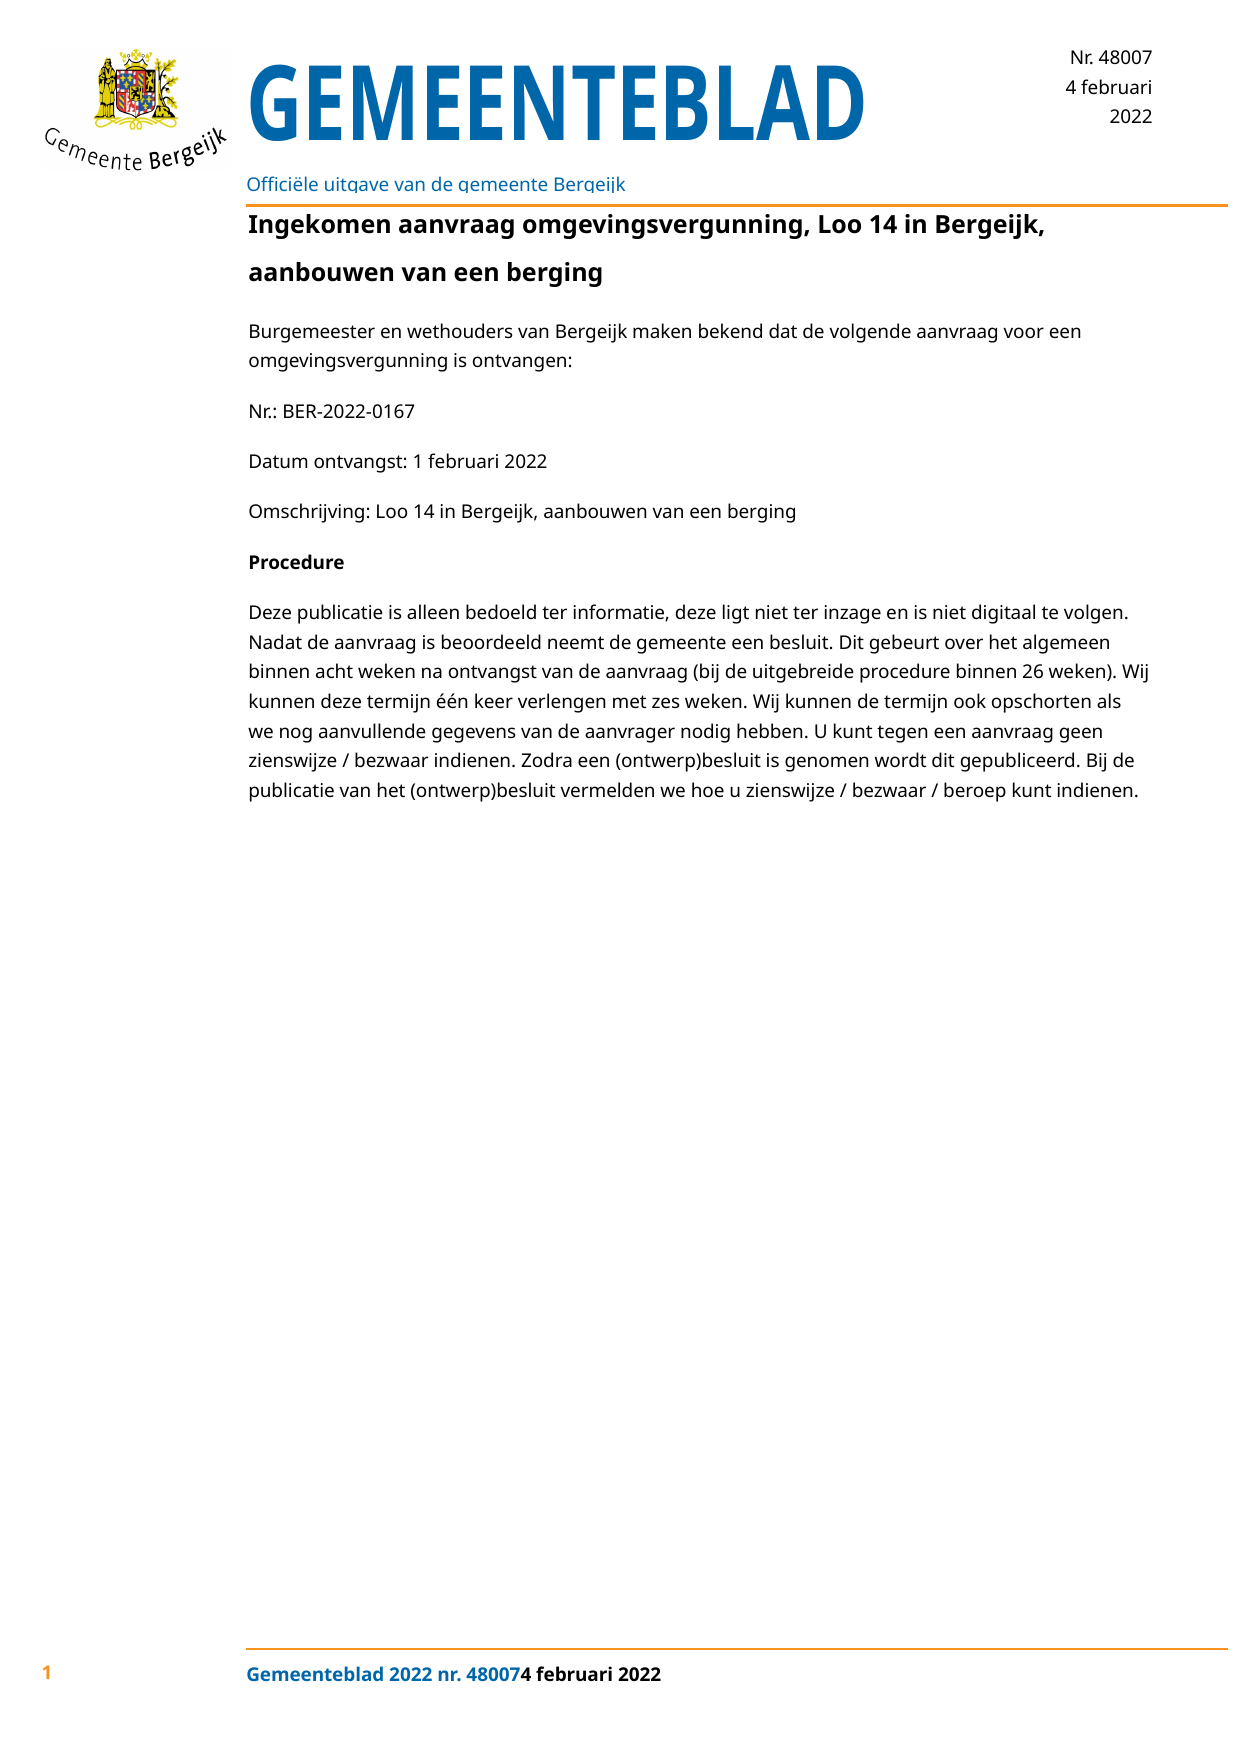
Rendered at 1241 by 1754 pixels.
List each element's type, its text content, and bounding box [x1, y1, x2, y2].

picture [41, 47, 231, 172]
text Procedure [248, 549, 1152, 575]
text Deze publicatie is alleen bedoeld ter informatie, deze ligt niet ter inzage en is niet digitaal te volgen. Nadat de aanvraag is beoordeeld neemt de gemeente een besluit. Dit gebeurt over het algemeen binnen acht weken na ontvangst van de aanvraag (bij de uitgebreide procedure binnen 26 weken). Wij kunnen deze termijn één keer verlengen met zes weken. Wij kunnen de termijn ook opschorten als we nog aanvullende gegevens van de aanvrager nodig hebben. U kunt tegen een aanvraag geen zienswijze / bezwaar indienen. Zodra een (ontwerp)besluit is genomen wordt dit gepubliceerd. Bij de publicatie van het (ontwerp)besluit vermelden we hoe u zienswijze / bezwaar / beroep kunt indienen. [248, 599, 1152, 803]
text Datum ontvangst: 1 februari 2022 [248, 448, 1152, 474]
text Omschrijving: Loo 14 in Bergeijk, aanbouwen van een berging [248, 499, 1152, 524]
text Ingekomen aanvraag omgevingsvergunning, Loo 14 in Bergeijk, aanbouwen van een berging [248, 207, 1152, 288]
text Burgemeester en wethouders van Bergeijk maken bekend dat de volgende aanvraag voor een omgevingsvergunning is ontvangen: [248, 318, 1152, 373]
text Nr.: BER-2022-0167 [248, 398, 1152, 424]
